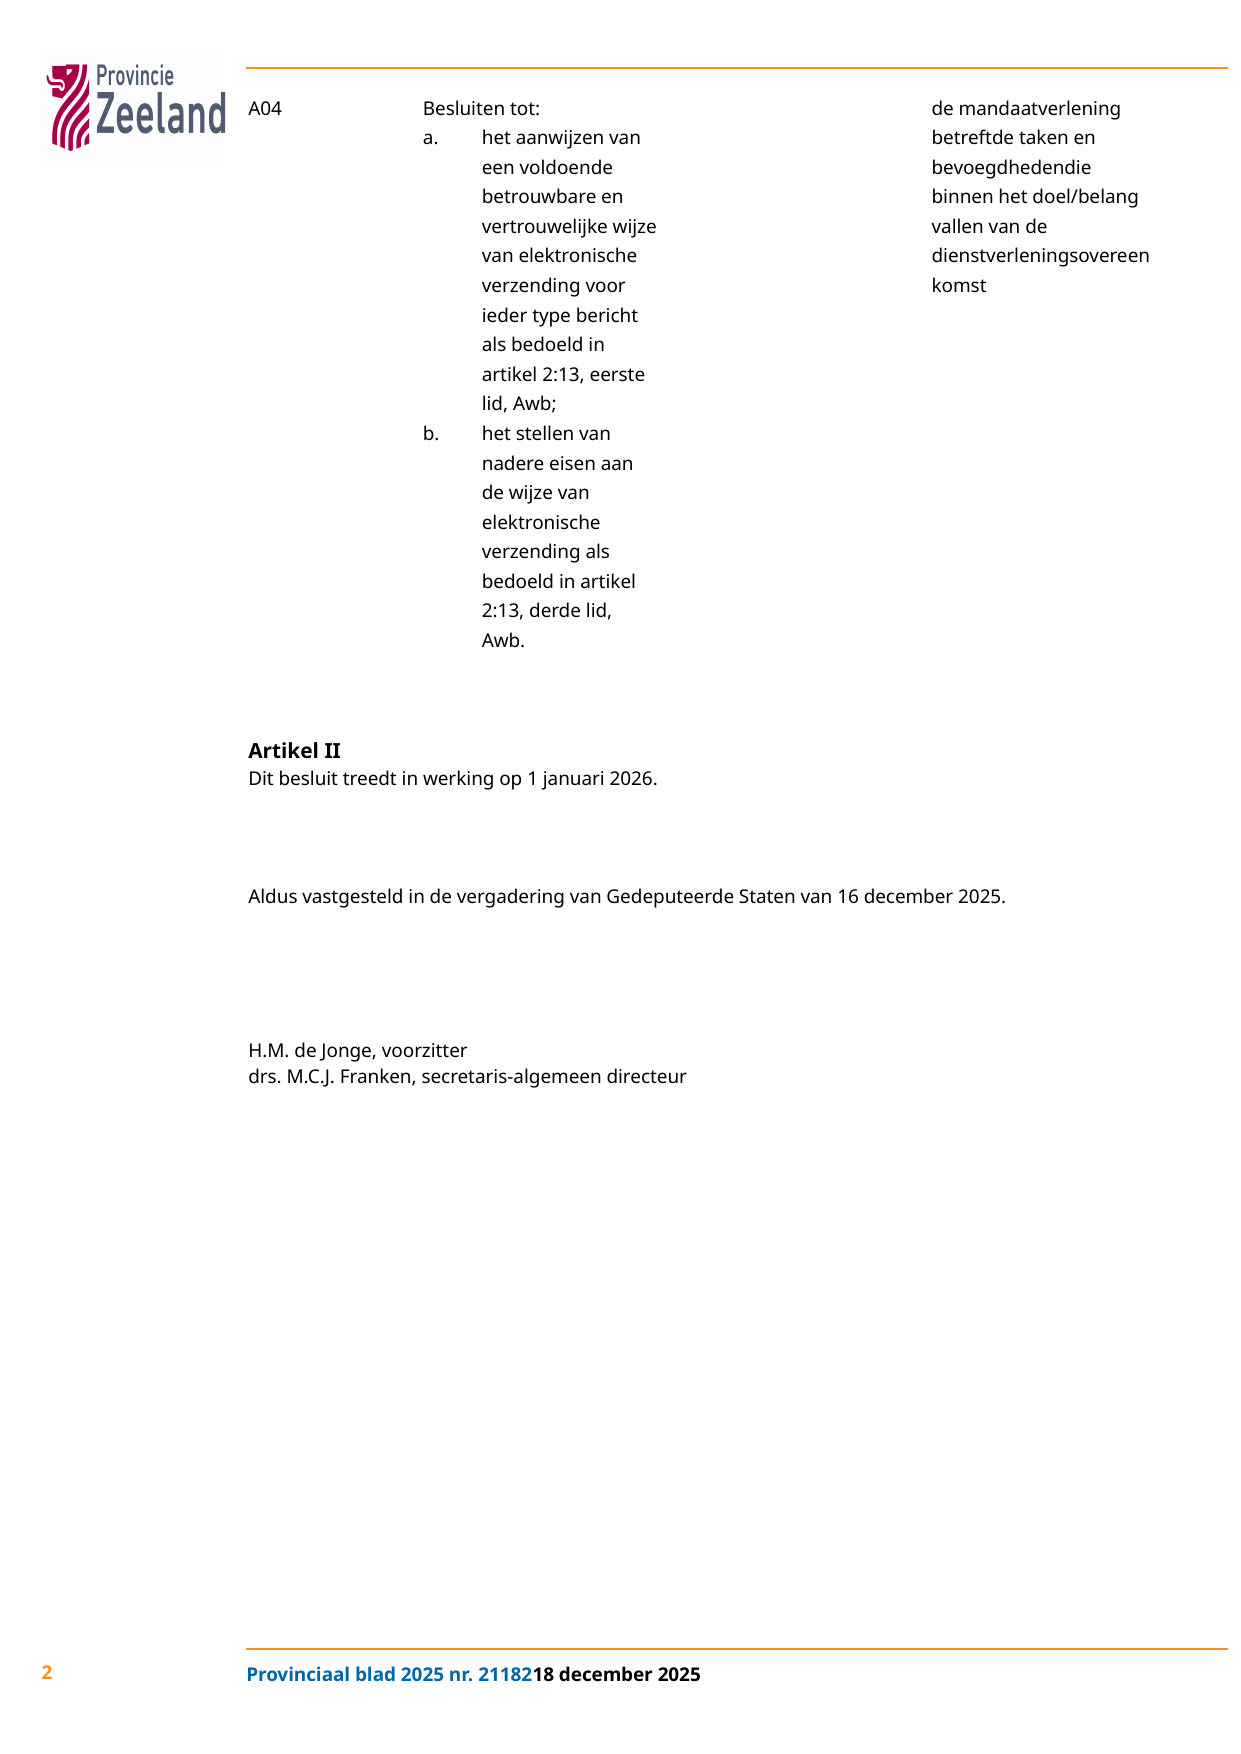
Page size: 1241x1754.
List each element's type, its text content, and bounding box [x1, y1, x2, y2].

text Dit besluit treedt in werking op 1 januari 2026. [248, 765, 1152, 790]
table_cell [658, 95, 931, 683]
text H.M. de Jonge, voorzitter [248, 1037, 1152, 1063]
table_cell Besluiten tot: het aanwijzen van een voldoende betrouwbare en vertrouwelijke wijze van elektronische verzending voor ieder type bericht als bedoeld in artikel 2:13, eerste lid, Awb; het stellen van nadere eisen aan de wijze van elektronische verzending als bedoeld in artikel 2:13, derde lid, Awb. [423, 95, 658, 683]
text Artikel II [248, 736, 1152, 765]
table_cell de mandaatverlening betreftde taken en bevoegdhedendie binnen het doel/belang vallen van de dienstverleningsovereenkomst [931, 95, 1152, 683]
table_cell A04 [248, 95, 423, 683]
picture [41, 47, 231, 172]
text drs. M.C.J. Franken, secretaris-algemeen directeur [248, 1063, 1152, 1089]
text Aldus vastgesteld in de vergadering van Gedeputeerde Staten van 16 december 2025. [248, 883, 1152, 909]
